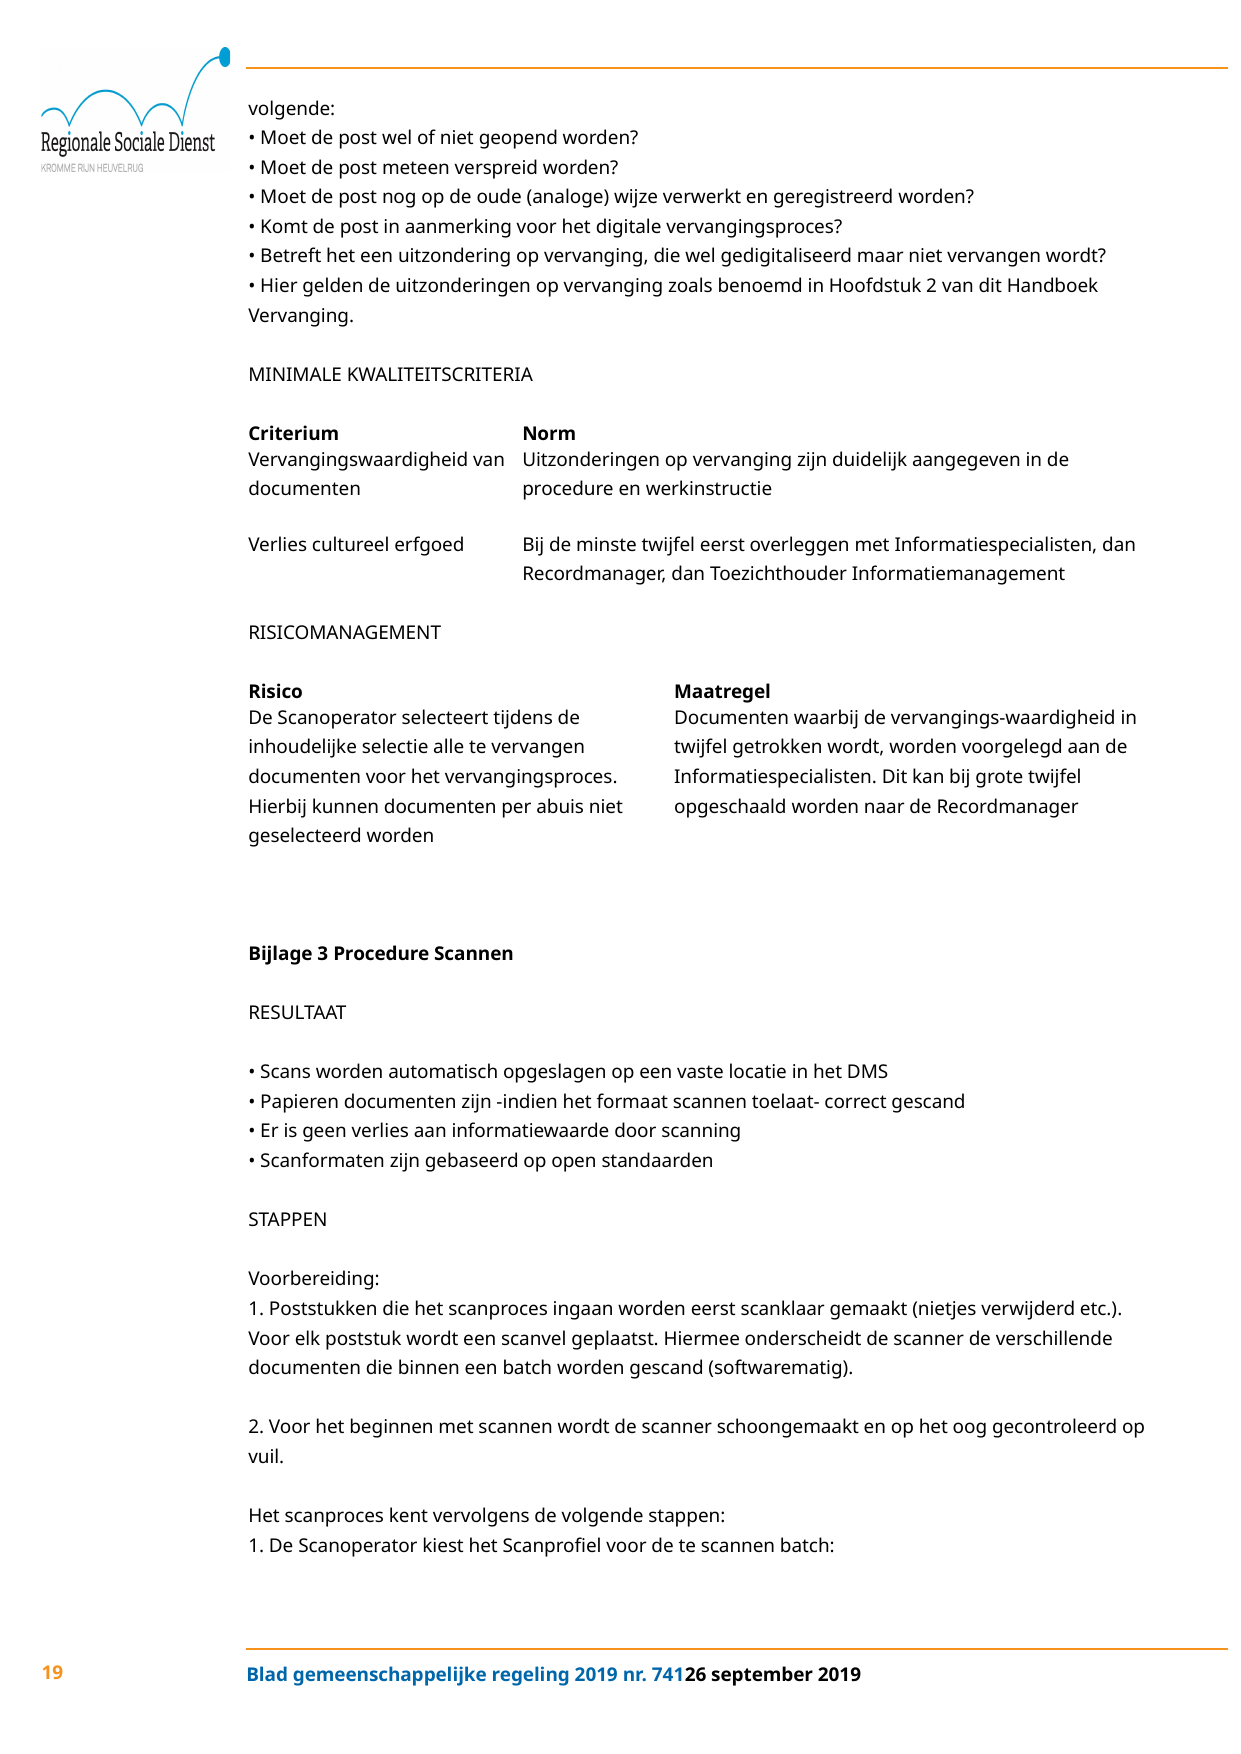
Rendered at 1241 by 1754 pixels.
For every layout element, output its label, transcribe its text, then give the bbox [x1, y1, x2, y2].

table_cell Verlies cultureel erfgoed [248, 531, 522, 586]
text • Scanformaten zijn gebaseerd op open standaarden [248, 1147, 1152, 1173]
text 2. Voor het beginnen met scannen wordt de scanner schoongemaakt en op het oog gecontroleerd op vuil. [248, 1413, 1152, 1469]
text MINIMALE KWALITEITSCRITERIA [248, 361, 1152, 387]
table_cell Vervangingswaardigheid van documenten [248, 446, 522, 531]
table_cell De Scanoperator selecteert tijdens de inhoudelijke selectie alle te vervangen documenten voor het vervangingsproces. Hierbij kunnen documenten per abuis niet geselecteerd worden [248, 704, 674, 848]
text • Moet de post nog op de oude (analoge) wijze verwerkt en geregistreerd worden? [248, 183, 1152, 209]
text 1. De Scanoperator kiest het Scanprofiel voor de te scannen batch: [248, 1532, 1152, 1557]
text • Papieren documenten zijn -indien het formaat scannen toelaat- correct gescand [248, 1088, 1152, 1114]
text Voorbereiding: [248, 1266, 1152, 1291]
text • Moet de post meteen verspreid worden? [248, 154, 1152, 180]
text • Hier gelden de uitzonderingen op vervanging zoals benoemd in Hoofdstuk 2 van dit Handboek Vervanging. [248, 272, 1152, 328]
picture [41, 47, 231, 172]
text • Scans worden automatisch opgeslagen op een vaste locatie in het DMS [248, 1058, 1152, 1084]
text volgende: [248, 95, 1152, 121]
text 1. Poststukken die het scanproces ingaan worden eerst scanklaar gemaakt (nietjes verwijderd etc.). Voor elk poststuk wordt een scanvel geplaatst. Hiermee onderscheidt de scanner de verschillende documenten die binnen een batch worden gescand (softwarematig). [248, 1295, 1152, 1380]
text • Er is geen verlies aan informatiewaarde door scanning [248, 1118, 1152, 1143]
table_header Criterium [248, 420, 522, 446]
text Bijlage 3 Procedure Scannen [248, 940, 1152, 966]
table_cell Bij de minste twijfel eerst overleggen met Informatiespecialisten, dan Recordmanager, dan Toezichthouder Informatiemanagement [522, 531, 1152, 586]
text STAPPEN [248, 1206, 1152, 1232]
text • Betreft het een uitzondering op vervanging, die wel gedigitaliseerd maar niet vervangen wordt? [248, 243, 1152, 268]
table_cell Uitzonderingen op vervanging zijn duidelijk aangegeven in de procedure en werkinstructie [522, 446, 1152, 531]
text RISICOMANAGEMENT [248, 619, 1152, 645]
text RESULTAAT [248, 999, 1152, 1025]
table_cell Documenten waarbij de vervangings-waardigheid in twijfel getrokken wordt, worden voorgelegd aan de Informatiespecialisten. Dit kan bij grote twijfel opgeschaald worden naar de Recordmanager [674, 704, 1152, 848]
table_header Maatregel [674, 678, 1152, 704]
text Het scanproces kent vervolgens de volgende stappen: [248, 1502, 1152, 1528]
table_header Risico [248, 678, 674, 704]
text • Moet de post wel of niet geopend worden? [248, 124, 1152, 150]
text • Komt de post in aanmerking voor het digitale vervangingsproces? [248, 213, 1152, 239]
table_header Norm [522, 420, 1152, 446]
